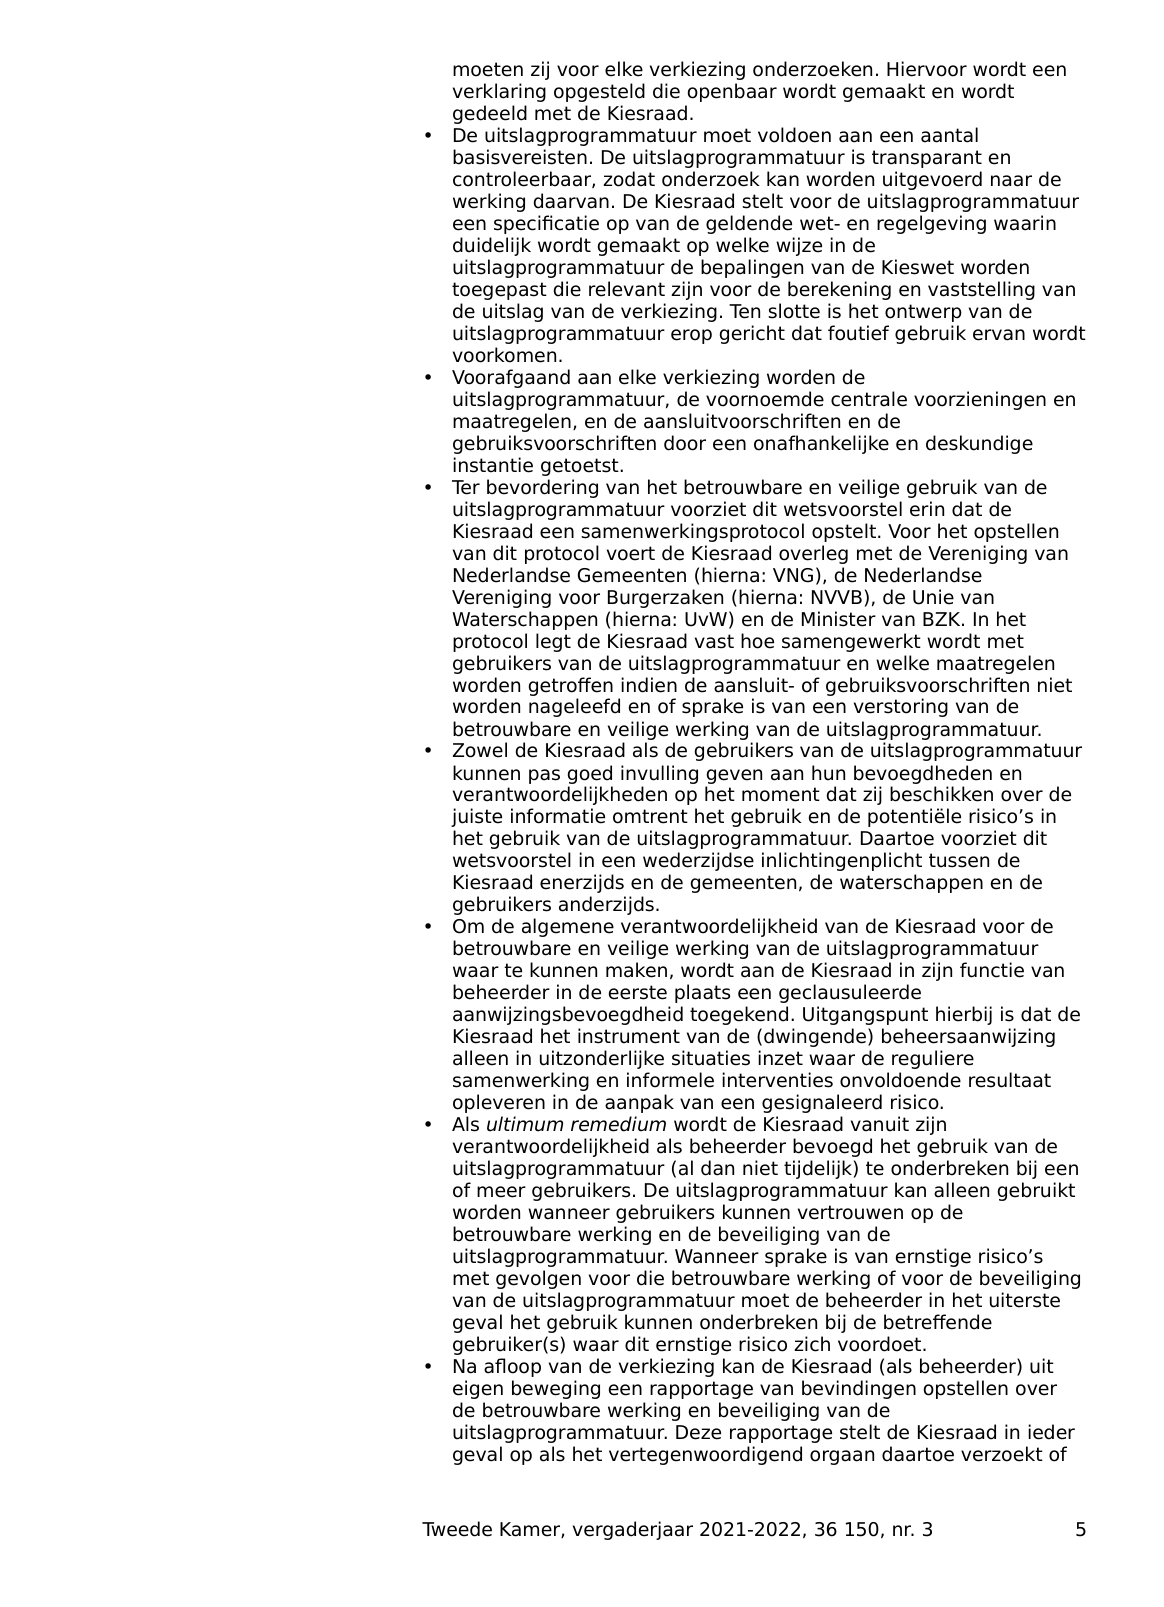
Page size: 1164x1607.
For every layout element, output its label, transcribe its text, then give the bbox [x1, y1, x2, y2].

text • Zowel de Kiesraad als de gebruikers van de uitslagprogrammatuur kunnen pas goed invulling geven aan hun bevoegdheden en verantwoordelijkheden op het moment dat zij beschikken over de juiste informatie omtrent het gebruik en de potentiële risico’s in het gebruik van de uitslagprogrammatuur. Daartoe voorziet dit wetsvoorstel in een wederzijdse inlichtingenplicht tussen de Kiesraad enerzijds en de gemeenten, de waterschappen en de gebruikers anderzijds. [422, 740, 1087, 916]
text • Voorafgaand aan elke verkiezing worden de uitslagprogrammatuur, de voornoemde centrale voorzieningen en maatregelen, en de aansluitvoorschriften en de gebruiksvoorschriften door een onafhankelijke en deskundige instantie getoetst. [422, 367, 1087, 477]
text • Om de algemene verantwoordelijkheid van de Kiesraad voor de betrouwbare en veilige werking van de uitslagprogrammatuur waar te kunnen maken, wordt aan de Kiesraad in zijn functie van beheerder in de eerste plaats een geclausuleerde aanwijzingsbevoegdheid toegekend. Uitgangspunt hierbij is dat de Kiesraad het instrument van de (dwingende) beheersaanwijzing alleen in uitzonderlijke situaties inzet waar de reguliere samenwerking en informele interventies onvoldoende resultaat opleveren in de aanpak van een gesignaleerd risico. [422, 916, 1087, 1114]
text • Na afloop van de verkiezing kan de Kiesraad (als beheerder) uit eigen beweging een rapportage van bevindingen opstellen over de betrouwbare werking en beveiliging van de uitslagprogrammatuur. Deze rapportage stelt de Kiesraad in ieder geval op als het vertegenwoordigend orgaan daartoe verzoekt of [422, 1356, 1087, 1466]
text • De uitslagprogrammatuur moet voldoen aan een aantal basisvereisten. De uitslagprogrammatuur is transparant en controleerbaar, zodat onderzoek kan worden uitgevoerd naar de werking daarvan. De Kiesraad stelt voor de uitslagprogrammatuur een specificatie op van de geldende wet- en regelgeving waarin duidelijk wordt gemaakt op welke wijze in de uitslagprogrammatuur de bepalingen van de Kieswet worden toegepast die relevant zijn voor de berekening en vaststelling van de uitslag van de verkiezing. Ten slotte is het ontwerp van de uitslagprogrammatuur erop gericht dat foutief gebruik ervan wordt voorkomen. [422, 125, 1087, 367]
text • Als ultimum remedium wordt de Kiesraad vanuit zijn verantwoordelijkheid als beheerder bevoegd het gebruik van de uitslagprogrammatuur (al dan niet tijdelijk) te onderbreken bij een of meer gebruikers. De uitslagprogrammatuur kan alleen gebruikt worden wanneer gebruikers kunnen vertrouwen op de betrouwbare werking en de beveiliging van de uitslagprogrammatuur. Wanneer sprake is van ernstige risico’s met gevolgen voor die betrouwbare werking of voor de beveiliging van de uitslagprogrammatuur moet de beheerder in het uiterste geval het gebruik kunnen onderbreken bij de betreffende gebruiker(s) waar dit ernstige risico zich voordoet. [422, 1114, 1087, 1356]
text • Ter bevordering van het betrouwbare en veilige gebruik van de uitslagprogrammatuur voorziet dit wetsvoorstel erin dat de Kiesraad een samenwerkingsprotocol opstelt. Voor het opstellen van dit protocol voert de Kiesraad overleg met de Vereniging van Nederlandse Gemeenten (hierna: VNG), de Nederlandse Vereniging voor Burgerzaken (hierna: NVVB), de Unie van Waterschappen (hierna: UvW) en de Minister van BZK. In het protocol legt de Kiesraad vast hoe samengewerkt wordt met gebruikers van de uitslagprogrammatuur en welke maatregelen worden getroffen indien de aansluit- of gebruiksvoorschriften niet worden nageleefd en of sprake is van een verstoring van de betrouwbare en veilige werking van de uitslagprogrammatuur. [422, 477, 1087, 740]
text moeten zij voor elke verkiezing onderzoeken. Hiervoor wordt een verklaring opgesteld die openbaar wordt gemaakt en wordt gedeeld met de Kiesraad. [422, 59, 1087, 125]
